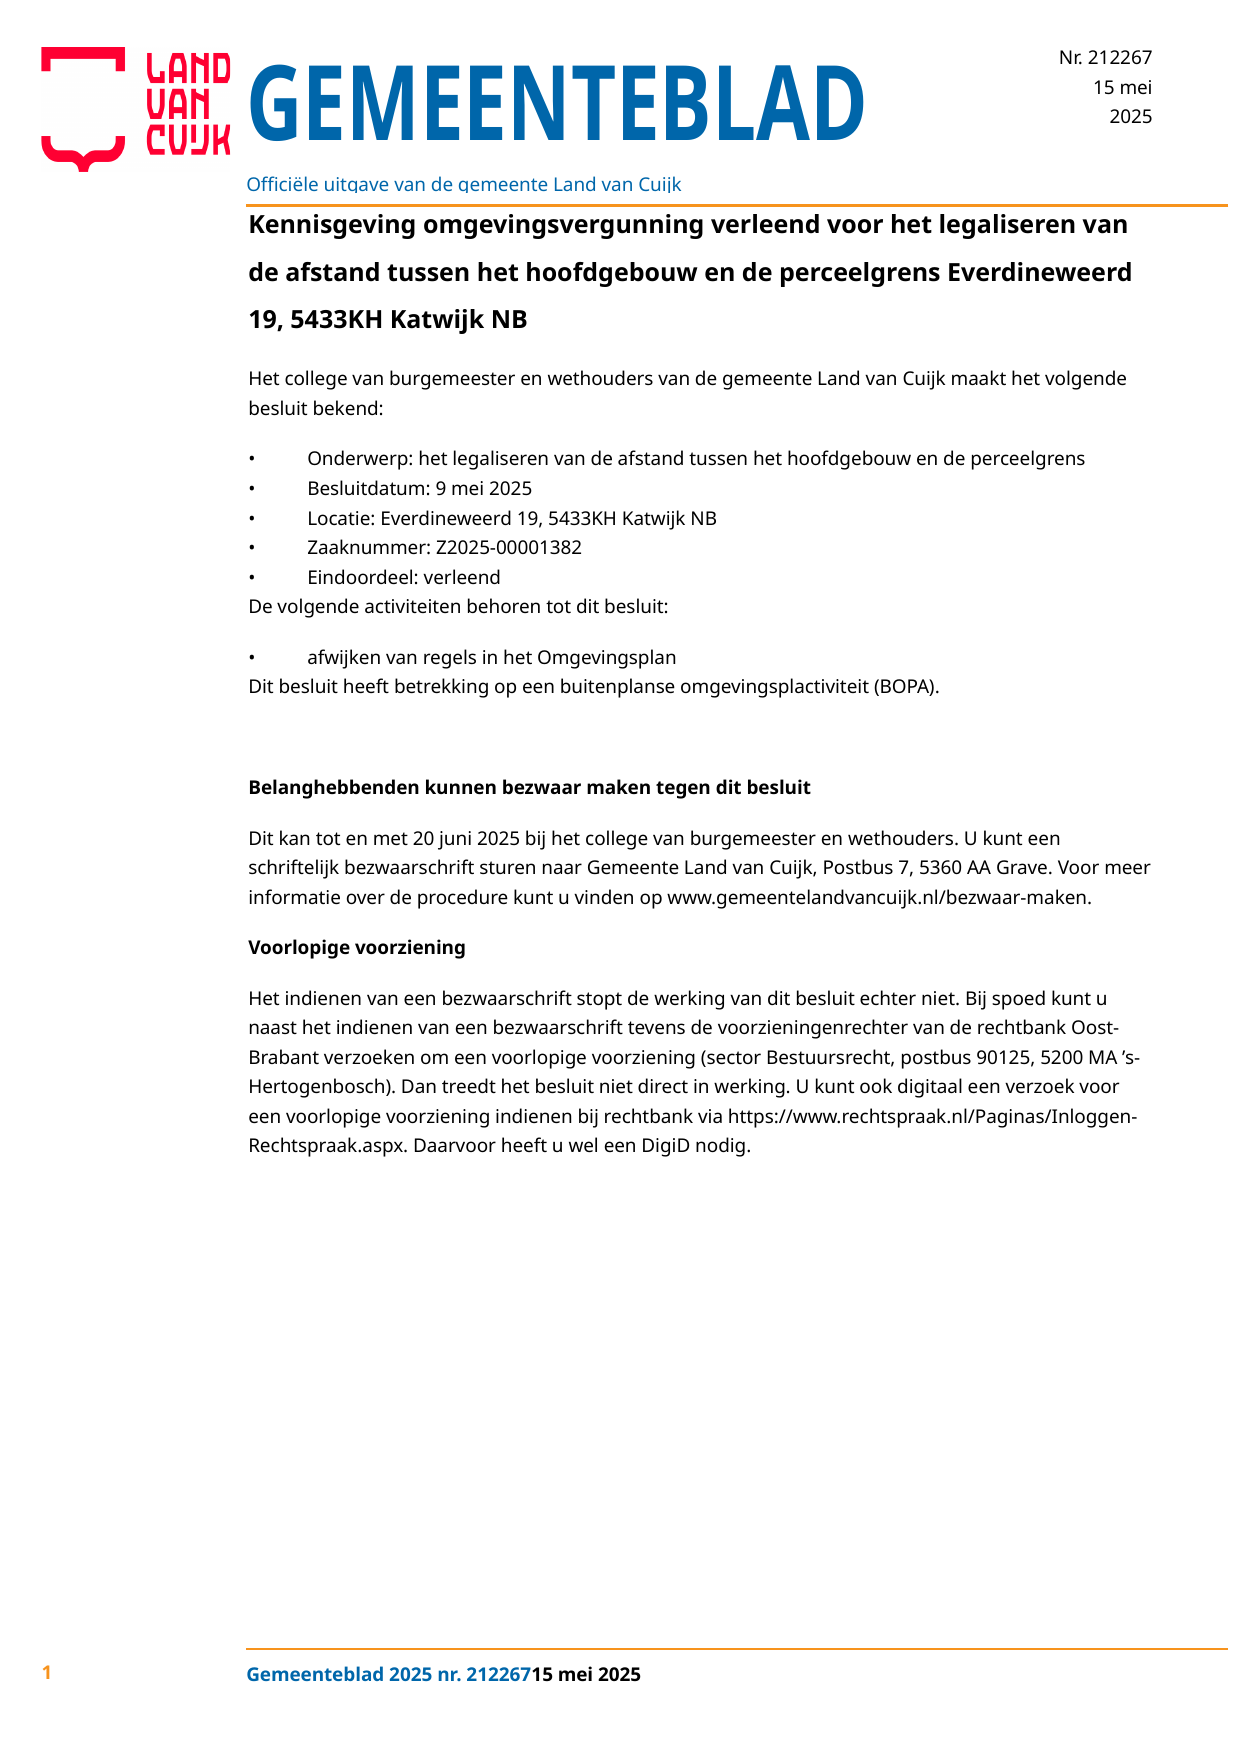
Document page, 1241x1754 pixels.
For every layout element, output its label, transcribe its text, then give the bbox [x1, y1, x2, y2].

text Voorlopige voorziening [248, 934, 1152, 960]
picture [41, 47, 231, 172]
text De volgende activiteiten behoren tot dit besluit: [248, 593, 1152, 619]
text Het indienen van een bezwaarschrift stopt de werking van dit besluit echter niet. Bij spoed kunt u naast het indienen van een bezwaarschrift tevens de voorzieningenrechter van de rechtbank Oost-Brabant verzoeken om een voorlopige voorziening (sector Bestuursrecht, postbus 90125, 5200 MA ’s-Hertogenbosch). Dan treedt het besluit niet direct in werking. U kunt ook digitaal een verzoek voor een voorlopige voorziening indienen bij rechtbank via https://www.rechtspraak.nl/Paginas/Inloggen-Rechtspraak.aspx. Daarvoor heeft u wel een DigiD nodig. [248, 985, 1152, 1158]
list Locatie: Everdineweerd 19, 5433KH Katwijk NB [248, 505, 1152, 530]
text Kennisgeving omgevingsvergunning verleend voor het legaliseren van de afstand tussen het hoofdgebouw en de perceelgrens Everdineweerd 19, 5433KH Katwijk NB [248, 207, 1152, 336]
list Besluitdatum: 9 mei 2025 [248, 475, 1152, 501]
list afwijken van regels in het Omgevingsplan [248, 644, 1152, 669]
text Belanghebbenden kunnen bezwaar maken tegen dit besluit [248, 774, 1152, 800]
list Eindoordeel: verleend [248, 564, 1152, 589]
list Onderwerp: het legaliseren van de afstand tussen het hoofdgebouw en de perceelgrens [248, 446, 1152, 471]
text Het college van burgemeester en wethouders van de gemeente Land van Cuijk maakt het volgende besluit bekend: [248, 366, 1152, 421]
text Dit kan tot en met 20 juni 2025 bij het college van burgemeester en wethouders. U kunt een schriftelijk bezwaarschrift sturen naar Gemeente Land van Cuijk, Postbus 7, 5360 AA Grave. Voor meer informatie over de procedure kunt u vinden op www.gemeentelandvancuijk.nl/bezwaar-maken. [248, 825, 1152, 909]
list Zaaknummer: Z2025-00001382 [248, 534, 1152, 560]
text Dit besluit heeft betrekking op een buitenplanse omgevingsplactiviteit (BOPA). [248, 673, 1152, 699]
